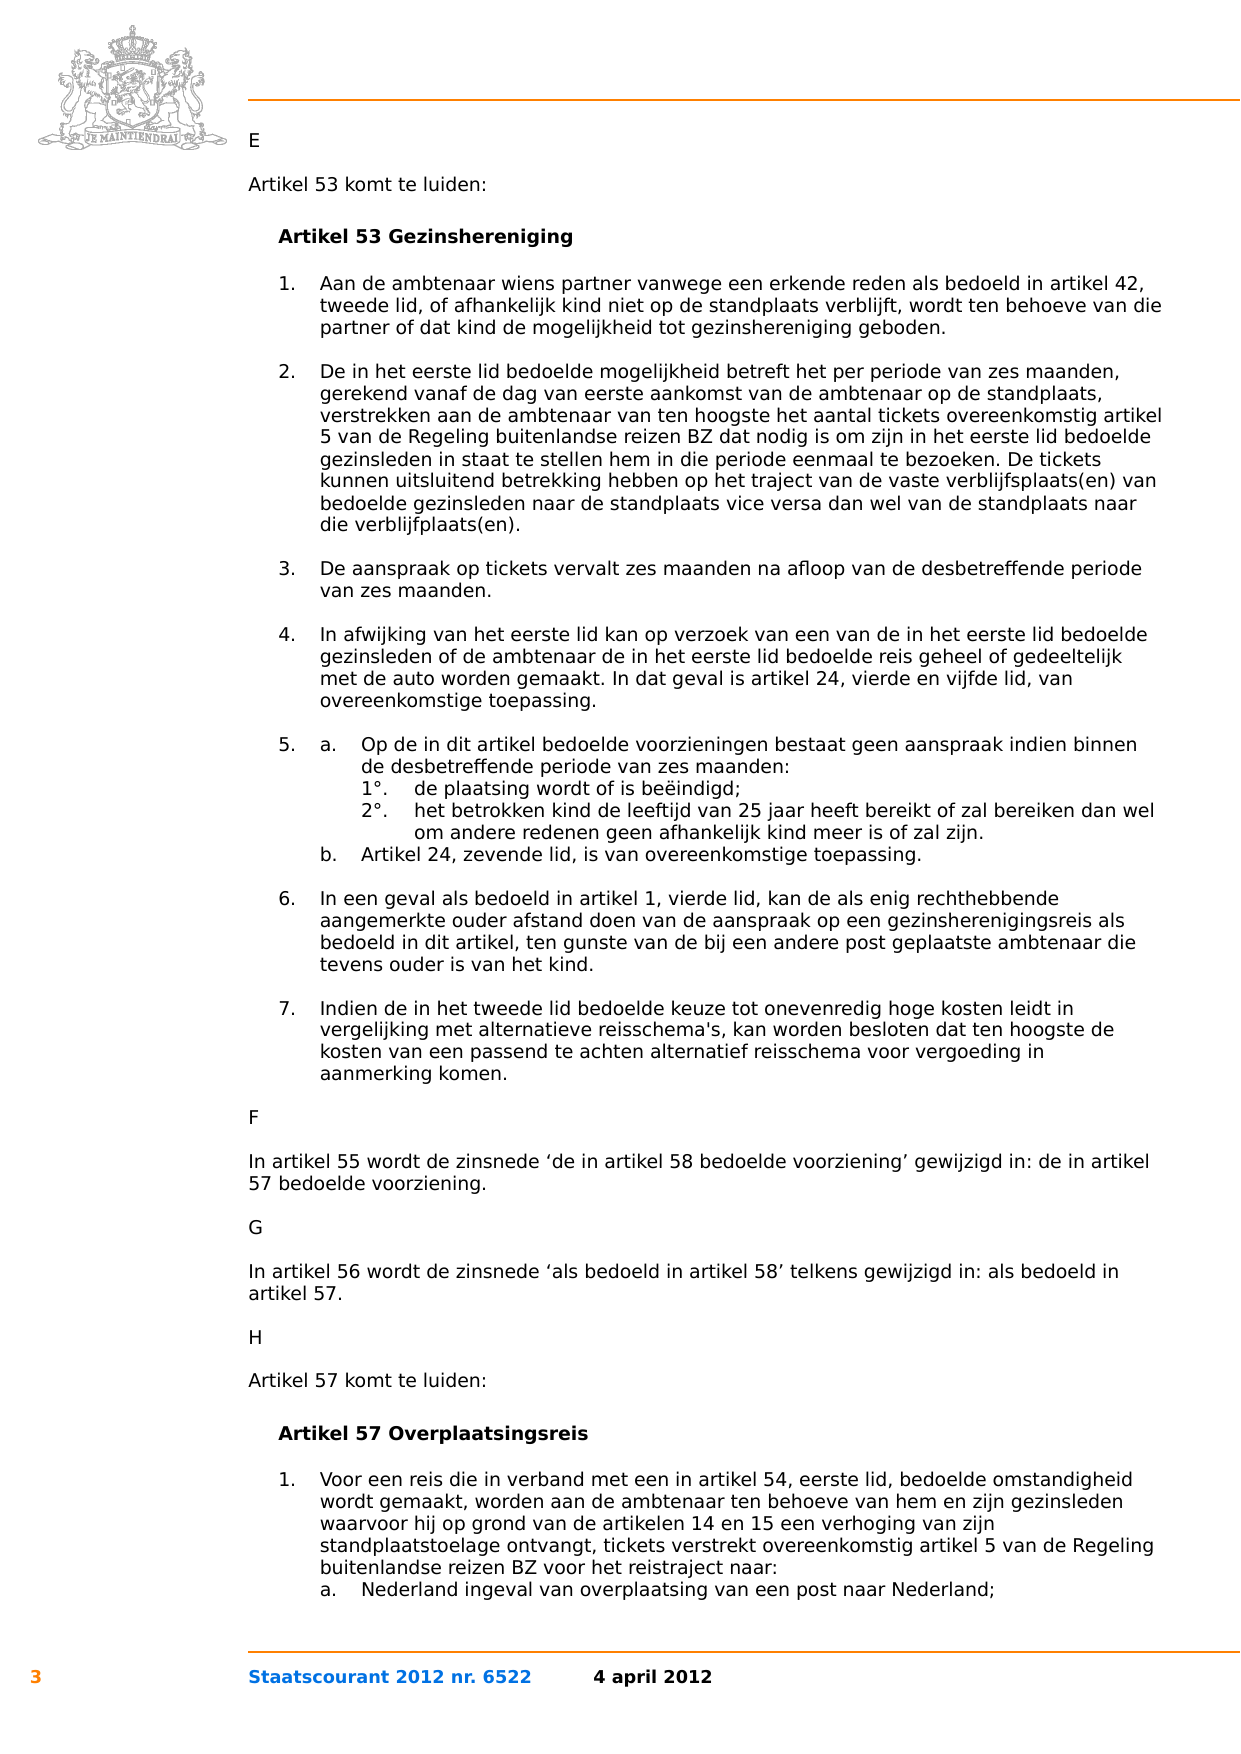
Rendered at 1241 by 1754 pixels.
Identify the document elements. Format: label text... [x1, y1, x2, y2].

text 1. Aan de ambtenaar wiens partner vanwege een erkende reden als bedoeld in artikel 42, tweede lid, of afhankelijk kind niet op de standplaats verblijft, wordt ten behoeve van die partner of dat kind de mogelijkheid tot gezinshereniging geboden. [278, 273, 1163, 339]
text 6. In een geval als bedoeld in artikel 1, vierde lid, kan de als enig rechthebbende aangemerkte ouder afstand doen van de aanspraak op een gezinsherenigingsreis als bedoeld in dit artikel, ten gunste van de bij een andere post geplaatste ambtenaar die tevens ouder is van het kind. [278, 888, 1163, 976]
text 1. Voor een reis die in verband met een in artikel 54, eerste lid, bedoelde omstandigheid wordt gemaakt, worden aan de ambtenaar ten behoeve van hem en zijn gezinsleden waarvoor hij op grond van de artikelen 14 en 15 een verhoging van zijn standplaatstoelage ontvangt, tickets verstrekt overeenkomstig artikel 5 van de Regeling buitenlandse reizen BZ voor het reistraject naar: [278, 1469, 1163, 1579]
text a. Nederland ingeval van overplaatsing van een post naar Nederland; [319, 1579, 1163, 1601]
text F [248, 1107, 1163, 1129]
text b. Artikel 24, zevende lid, is van overeenkomstige toepassing. [319, 844, 1163, 866]
text 3. De aanspraak op tickets vervalt zes maanden na afloop van de desbetreffende periode van zes maanden. [278, 558, 1163, 602]
text H [248, 1327, 1163, 1348]
text 5. a. Op de in dit artikel bedoelde voorzieningen bestaat geen aanspraak indien binnen de desbetreffende periode van zes maanden: [278, 734, 1163, 778]
text Artikel 53 komt te luiden: [248, 174, 1163, 196]
text In artikel 55 wordt de zinsnede ‘de in artikel 58 bedoelde voorziening’ gewijzigd in: de in artikel 57 bedoelde voorziening. [248, 1151, 1163, 1195]
text 2. De in het eerste lid bedoelde mogelijkheid betreft het per periode van zes maanden, gerekend vanaf de dag van eerste aankomst van de ambtenaar op de standplaats, verstrekken aan de ambtenaar van ten hoogste het aantal tickets overeenkomstig artikel 5 van de Regeling buitenlandse reizen BZ dat nodig is om zijn in het eerste lid bedoelde gezinsleden in staat te stellen hem in die periode eenmaal te bezoeken. De tickets kunnen uitsluitend betrekking hebben op het traject van de vaste verblijfsplaats(en) van bedoelde gezinsleden naar de standplaats vice versa dan wel van de standplaats naar die verblijfplaats(en). [278, 361, 1163, 536]
text G [248, 1217, 1163, 1239]
text E [248, 130, 1163, 152]
text 4. In afwijking van het eerste lid kan op verzoek van een van de in het eerste lid bedoelde gezinsleden of de ambtenaar de in het eerste lid bedoelde reis geheel of gedeeltelijk met de auto worden gemaakt. In dat geval is artikel 24, vierde en vijfde lid, van overeenkomstige toepassing. [278, 624, 1163, 712]
subtitle Artikel 53 Gezinshereniging [278, 226, 1163, 248]
text 2°. het betrokken kind de leeftijd van 25 jaar heeft bereikt of zal bereiken dan wel om andere redenen geen afhankelijk kind meer is of zal zijn. [361, 800, 1163, 844]
subtitle Artikel 57 Overplaatsingsreis [278, 1422, 1163, 1444]
text 1°. de plaatsing wordt of is beëindigd; [361, 778, 1163, 800]
picture [38, 25, 227, 150]
text Artikel 57 komt te luiden: [248, 1370, 1163, 1392]
text 7. Indien de in het tweede lid bedoelde keuze tot onevenredig hoge kosten leidt in vergelijking met alternatieve reisschema's, kan worden besloten dat ten hoogste de kosten van een passend te achten alternatief reisschema voor vergoeding in aanmerking komen. [278, 997, 1163, 1085]
text In artikel 56 wordt de zinsnede ‘als bedoeld in artikel 58’ telkens gewijzigd in: als bedoeld in artikel 57. [248, 1261, 1163, 1305]
